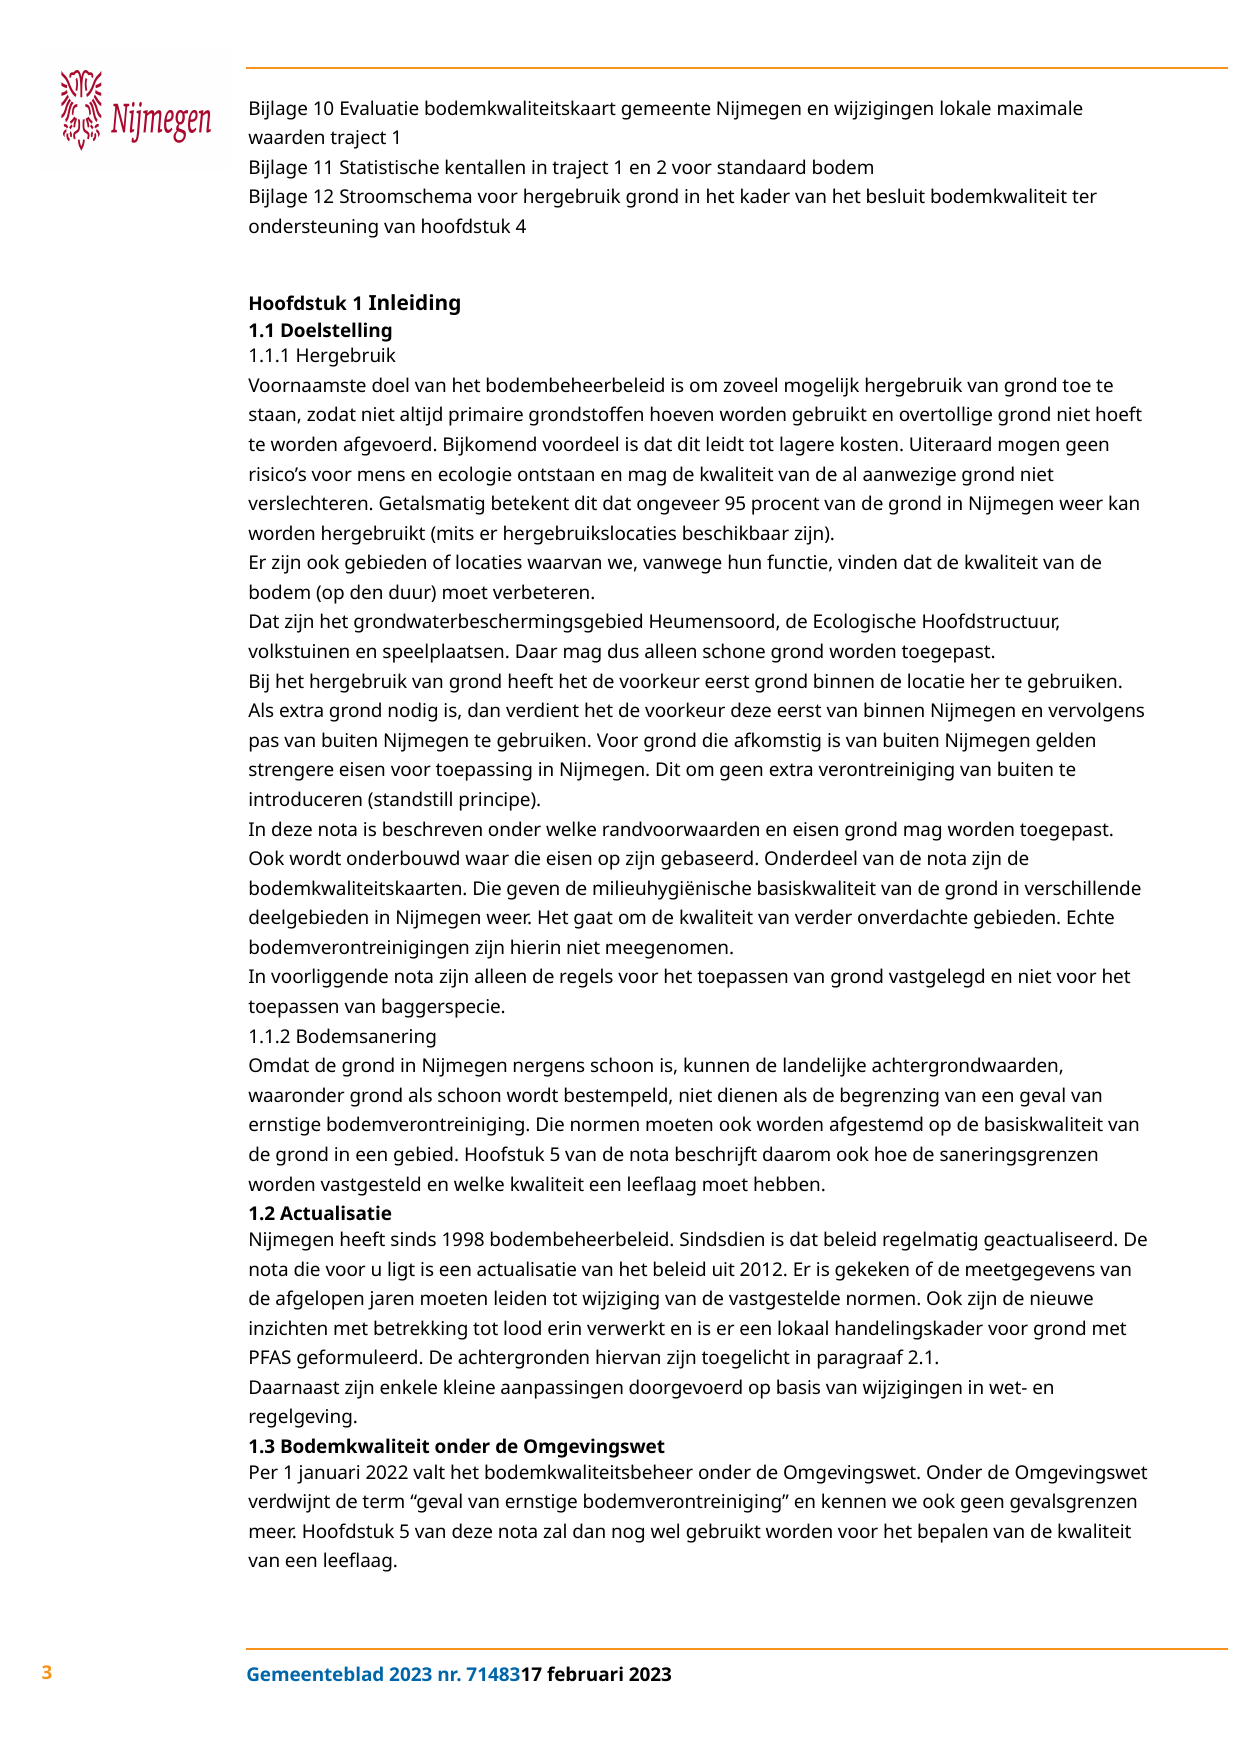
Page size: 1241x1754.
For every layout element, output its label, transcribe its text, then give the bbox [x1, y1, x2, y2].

text In deze nota is beschreven onder welke randvoorwaarden en eisen grond mag worden toegepast. Ook wordt onderbouwd waar die eisen op zijn gebaseerd. Onderdeel van de nota zijn de bodemkwaliteitskaarten. Die geven de milieuhygiënische basiskwaliteit van de grond in verschillende deelgebieden in Nijmegen weer. Het gaat om de kwaliteit van verder onverdachte gebieden. Echte bodemverontreinigingen zijn hierin niet meegenomen. [248, 816, 1152, 960]
text In voorliggende nota zijn alleen de regels voor het toepassen van grond vastgelegd en niet voor het toepassen van baggerspecie. [248, 964, 1152, 1019]
text Bij het hergebruik van grond heeft het de voorkeur eerst grond binnen de locatie her te gebruiken. Als extra grond nodig is, dan verdient het de voorkeur deze eerst van binnen Nijmegen en vervolgens pas van buiten Nijmegen te gebruiken. Voor grond die afkomstig is van buiten Nijmegen gelden strengere eisen voor toepassing in Nijmegen. Dit om geen extra verontreiniging van buiten te introduceren (standstill principe). [248, 668, 1152, 812]
text 1.1.1 Hergebruik [248, 342, 1152, 368]
text Per 1 januari 2022 valt het bodemkwaliteitsbeheer onder de Omgevingswet. Onder de Omgevingswet verdwijnt de term “geval van ernstige bodemverontreiniging” en kennen we ook geen gevalsgrenzen meer. Hoofdstuk 5 van deze nota zal dan nog wel gebruikt worden voor het bepalen van de kwaliteit van een leeflaag. [248, 1459, 1152, 1573]
text 1.3 Bodemkwaliteit onder de Omgevingswet [248, 1433, 1152, 1459]
text Bijlage 12 Stroomschema voor hergebruik grond in het kader van het besluit bodemkwaliteit ter ondersteuning van hoofdstuk 4 [248, 183, 1152, 239]
text 1.2 Actualisatie [248, 1200, 1152, 1226]
picture [41, 47, 231, 172]
text Bijlage 11 Statistische kentallen in traject 1 en 2 voor standaard bodem [248, 154, 1152, 180]
text Voornaamste doel van het bodembeheerbeleid is om zoveel mogelijk hergebruik van grond toe te staan, zodat niet altijd primaire grondstoffen hoeven worden gebruikt en overtollige grond niet hoeft te worden afgevoerd. Bijkomend voordeel is dat dit leidt tot lagere kosten. Uiteraard mogen geen risico’s voor mens en ecologie ontstaan en mag de kwaliteit van de al aanwezige grond niet verslechteren. Getalsmatig betekent dit dat ongeveer 95 procent van de grond in Nijmegen weer kan worden hergebruikt (mits er hergebruikslocaties beschikbaar zijn). [248, 372, 1152, 546]
text Dat zijn het grondwaterbeschermingsgebied Heumensoord, de Ecologische Hoofdstructuur, volkstuinen en speelplaatsen. Daar mag dus alleen schone grond worden toegepast. [248, 609, 1152, 664]
text 1.1.2 Bodemsanering [248, 1023, 1152, 1049]
text Bijlage 10 Evaluatie bodemkwaliteitskaart gemeente Nijmegen en wijzigingen lokale maximale waarden traject 1 [248, 95, 1152, 150]
text Nijmegen heeft sinds 1998 bodembeheerbeleid. Sindsdien is dat beleid regelmatig geactualiseerd. De nota die voor u ligt is een actualisatie van het beleid uit 2012. Er is gekeken of de meetgegevens van de afgelopen jaren moeten leiden tot wijziging van de vastgestelde normen. Ook zijn de nieuwe inzichten met betrekking tot lood erin verwerkt en is er een lokaal handelingskader voor grond met PFAS geformuleerd. De achtergronden hiervan zijn toegelicht in paragraaf 2.1. [248, 1226, 1152, 1370]
text Omdat de grond in Nijmegen nergens schoon is, kunnen de landelijke achtergrondwaarden, waaronder grond als schoon wordt bestempeld, niet dienen als de begrenzing van een geval van ernstige bodemverontreiniging. Die normen moeten ook worden afgestemd op de basiskwaliteit van de grond in een gebied. Hoofstuk 5 van de nota beschrijft daarom ook hoe de saneringsgrenzen worden vastgesteld en welke kwaliteit een leeflaag moet hebben. [248, 1052, 1152, 1197]
text Er zijn ook gebieden of locaties waarvan we, vanwege hun functie, vinden dat de kwaliteit van de bodem (op den duur) moet verbeteren. [248, 549, 1152, 605]
text Hoofdstuk 1 Inleiding [248, 288, 1152, 317]
text 1.1 Doelstelling [248, 317, 1152, 342]
text Daarnaast zijn enkele kleine aanpassingen doorgevoerd op basis van wijzigingen in wet- en regelgeving. [248, 1374, 1152, 1429]
